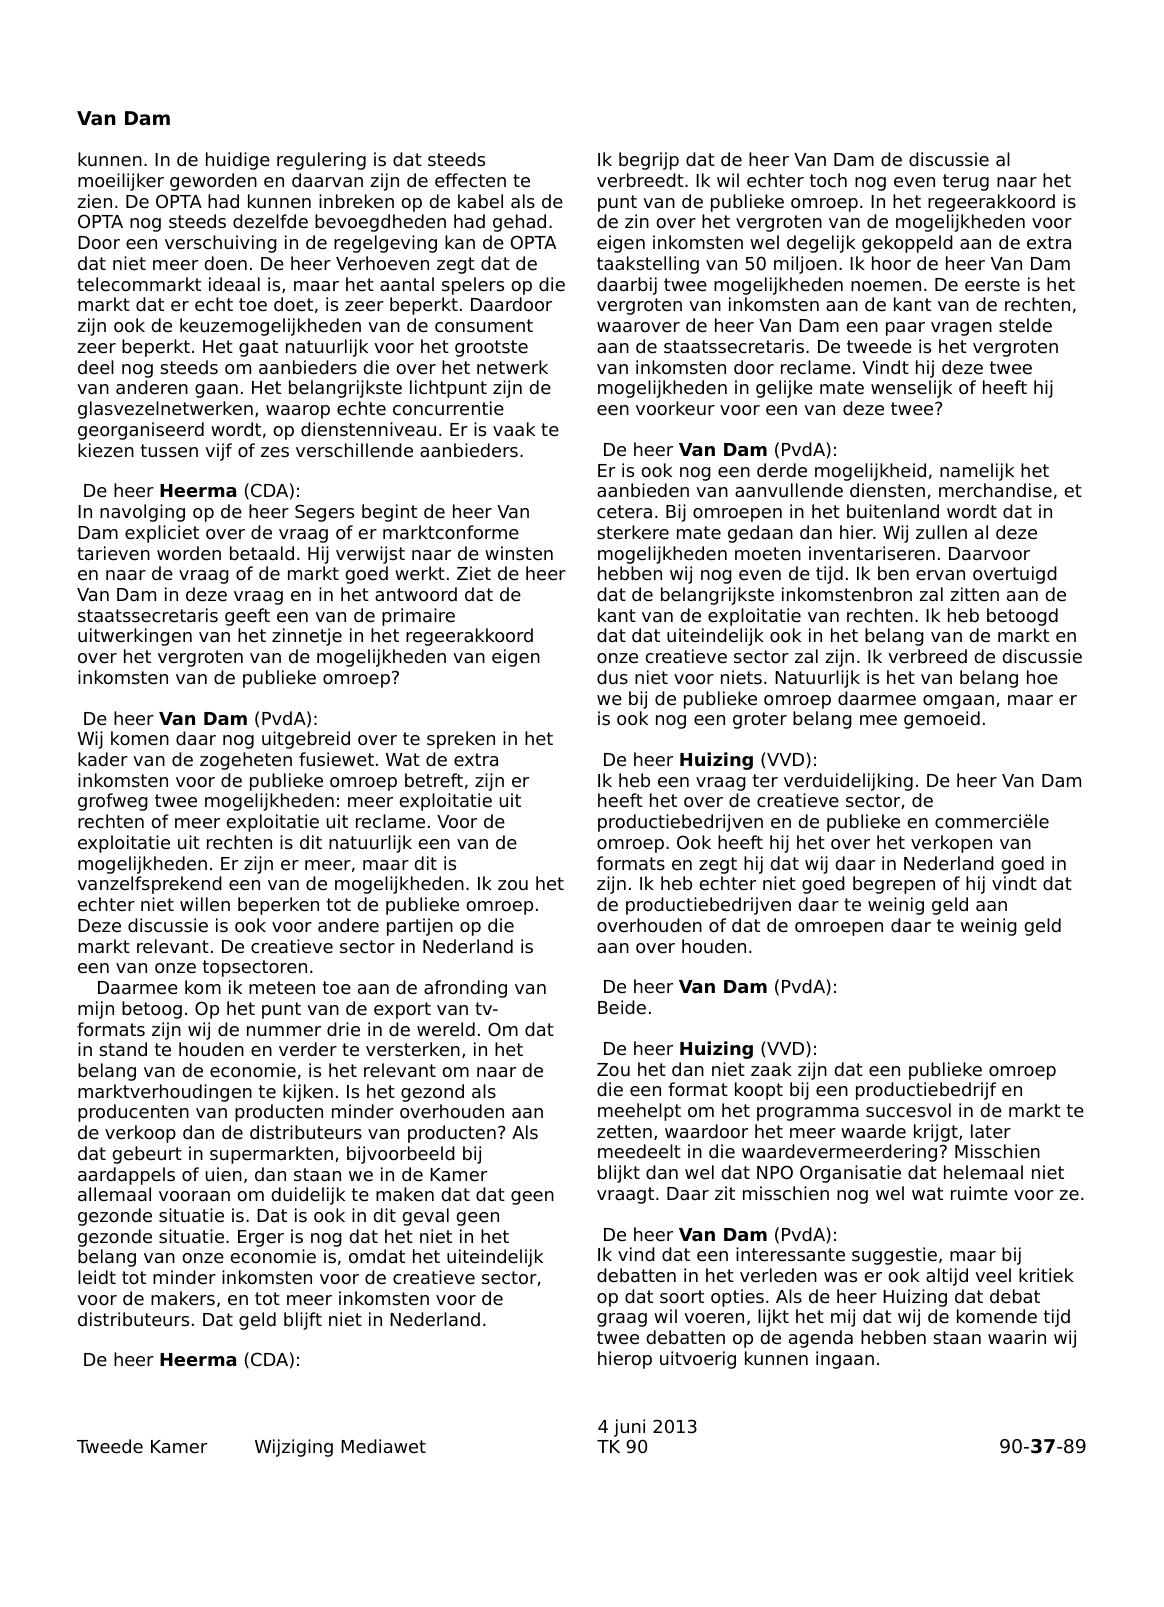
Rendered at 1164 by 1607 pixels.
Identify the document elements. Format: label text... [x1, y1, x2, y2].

text De heer Van Dam (PvdA): [77, 708, 567, 729]
text Zou het dan niet zaak zijn dat een publieke omroep die een format koopt bij een productiebedrijf en meehelpt om het programma succesvol in de markt te zetten, waardoor het meer waarde krijgt, later meedeelt in die waardevermeerdering? Misschien blijkt dan wel dat NPO Organisatie dat helemaal niet vraagt. Daar zit misschien nog wel wat ruimte voor ze. [596, 1059, 1087, 1204]
text De heer Van Dam (PvdA): [596, 1224, 1087, 1245]
text De heer Van Dam (PvdA): [596, 977, 1087, 998]
text Beide. [596, 998, 1087, 1019]
text De heer Huizing (VVD): [596, 750, 1087, 771]
text Ik heb een vraag ter verduidelijking. De heer Van Dam heeft het over de creatieve sector, de productiebedrijven en de publieke en commerciële omroep. Ook heeft hij het over het verkopen van formats en zegt hij dat wij daar in Nederland goed in zijn. Ik heb echter niet goed begrepen of hij vindt dat de productiebedrijven daar te weinig geld aan overhouden of dat de omroepen daar te weinig geld aan over houden. [596, 771, 1087, 957]
text Ik vind dat een interessante suggestie, maar bij debatten in het verleden was er ook altijd veel kritiek op dat soort opties. Als de heer Huizing dat debat graag wil voeren, lijkt het mij dat wij de komende tijd twee debatten op de agenda hebben staan waarin wij hierop uitvoerig kunnen ingaan. [596, 1245, 1087, 1369]
text Ik begrijp dat de heer Van Dam de discussie al verbreedt. Ik wil echter toch nog even terug naar het punt van de publieke omroep. In het regeerakkoord is de zin over het vergroten van de mogelijkheden voor eigen inkomsten wel degelijk gekoppeld aan de extra taakstelling van 50 miljoen. Ik hoor de heer Van Dam daarbij twee mogelijkheden noemen. De eerste is het vergroten van inkomsten aan de kant van de rechten, waarover de heer Van Dam een paar vragen stelde aan de staatssecretaris. De tweede is het vergroten van inkomsten door reclame. Vindt hij deze twee mogelijkheden in gelijke mate wenselijk of heeft hij een voorkeur voor een van deze twee? [596, 150, 1087, 420]
text Er is ook nog een derde mogelijkheid, namelijk het aanbieden van aanvullende diensten, merchandise, et cetera. Bij omroepen in het buitenland wordt dat in sterkere mate gedaan dan hier. Wij zullen al deze mogelijkheden moeten inventariseren. Daarvoor hebben wij nog even de tijd. Ik ben ervan overtuigd dat de belangrijkste inkomstenbron zal zitten aan de kant van de exploitatie van rechten. Ik heb betoogd dat dat uiteindelijk ook in het belang van de markt en onze creatieve sector zal zijn. Ik verbreed de discussie dus niet voor niets. Natuurlijk is het van belang hoe we bij de publieke omroep daarmee omgaan, maar er is ook nog een groter belang mee gemoeid. [596, 460, 1087, 730]
text kunnen. In de huidige regulering is dat steeds moeilijker geworden en daarvan zijn de effecten te zien. De OPTA had kunnen inbreken op de kabel als de OPTA nog steeds dezelfde bevoegdheden had gehad. Door een verschuiving in de regelgeving kan de OPTA dat niet meer doen. De heer Verhoeven zegt dat de telecommarkt ideaal is, maar het aantal spelers op die markt dat er echt toe doet, is zeer beperkt. Daardoor zijn ook de keuzemogelijkheden van de consument zeer beperkt. Het gaat natuurlijk voor het grootste deel nog steeds om aanbieders die over het netwerk van anderen gaan. Het belangrijkste lichtpunt zijn de glasvezelnetwerken, waarop echte concurrentie georganiseerd wordt, op dienstenniveau. Er is vaak te kiezen tussen vijf of zes verschillende aanbieders. [77, 150, 567, 461]
text In navolging op de heer Segers begint de heer Van Dam expliciet over de vraag of er marktconforme tarieven worden betaald. Hij verwijst naar de winsten en naar de vraag of de markt goed werkt. Ziet de heer Van Dam in deze vraag en in het antwoord dat de staatssecretaris geeft een van de primaire uitwerkingen van het zinnetje in het regeerakkoord over het vergroten van de mogelijkheden van eigen inkomsten van de publieke omroep? [77, 502, 567, 688]
text De heer Van Dam (PvdA): [596, 440, 1087, 460]
text De heer Heerma (CDA): [77, 1350, 567, 1371]
text Wij komen daar nog uitgebreid over te spreken in het kader van de zogeheten fusiewet. Wat de extra inkomsten voor de publieke omroep betreft, zijn er grofweg twee mogelijkheden: meer exploitatie uit rechten of meer exploitatie uit reclame. Voor de exploitatie uit rechten is dit natuurlijk een van de mogelijkheden. Er zijn er meer, maar dit is vanzelfsprekend een van de mogelijkheden. Ik zou het echter niet willen beperken tot de publieke omroep. Deze discussie is ook voor andere partijen op die markt relevant. De creatieve sector in Nederland is een van onze topsectoren. [77, 729, 567, 978]
text De heer Heerma (CDA): [77, 481, 567, 502]
text De heer Huizing (VVD): [596, 1039, 1087, 1059]
text Daarmee kom ik meteen toe aan de afronding van mijn betoog. Op het punt van de export van tv-formats zijn wij de nummer drie in de wereld. Om dat in stand te houden en verder te versterken, in het belang van de economie, is het relevant om naar de marktverhoudingen te kijken. Is het gezond als producenten van producten minder overhouden aan de verkoop dan de distributeurs van producten? Als dat gebeurt in supermarkten, bijvoorbeeld bij aardappels of uien, dan staan we in de Kamer allemaal vooraan om duidelijk te maken dat dat geen gezonde situatie is. Dat is ook in dit geval geen gezonde situatie. Erger is nog dat het niet in het belang van onze economie is, omdat het uiteindelijk leidt tot minder inkomsten voor de creatieve sector, voor de makers, en tot meer inkomsten voor de distributeurs. Dat geld blijft niet in Nederland. [77, 978, 567, 1330]
